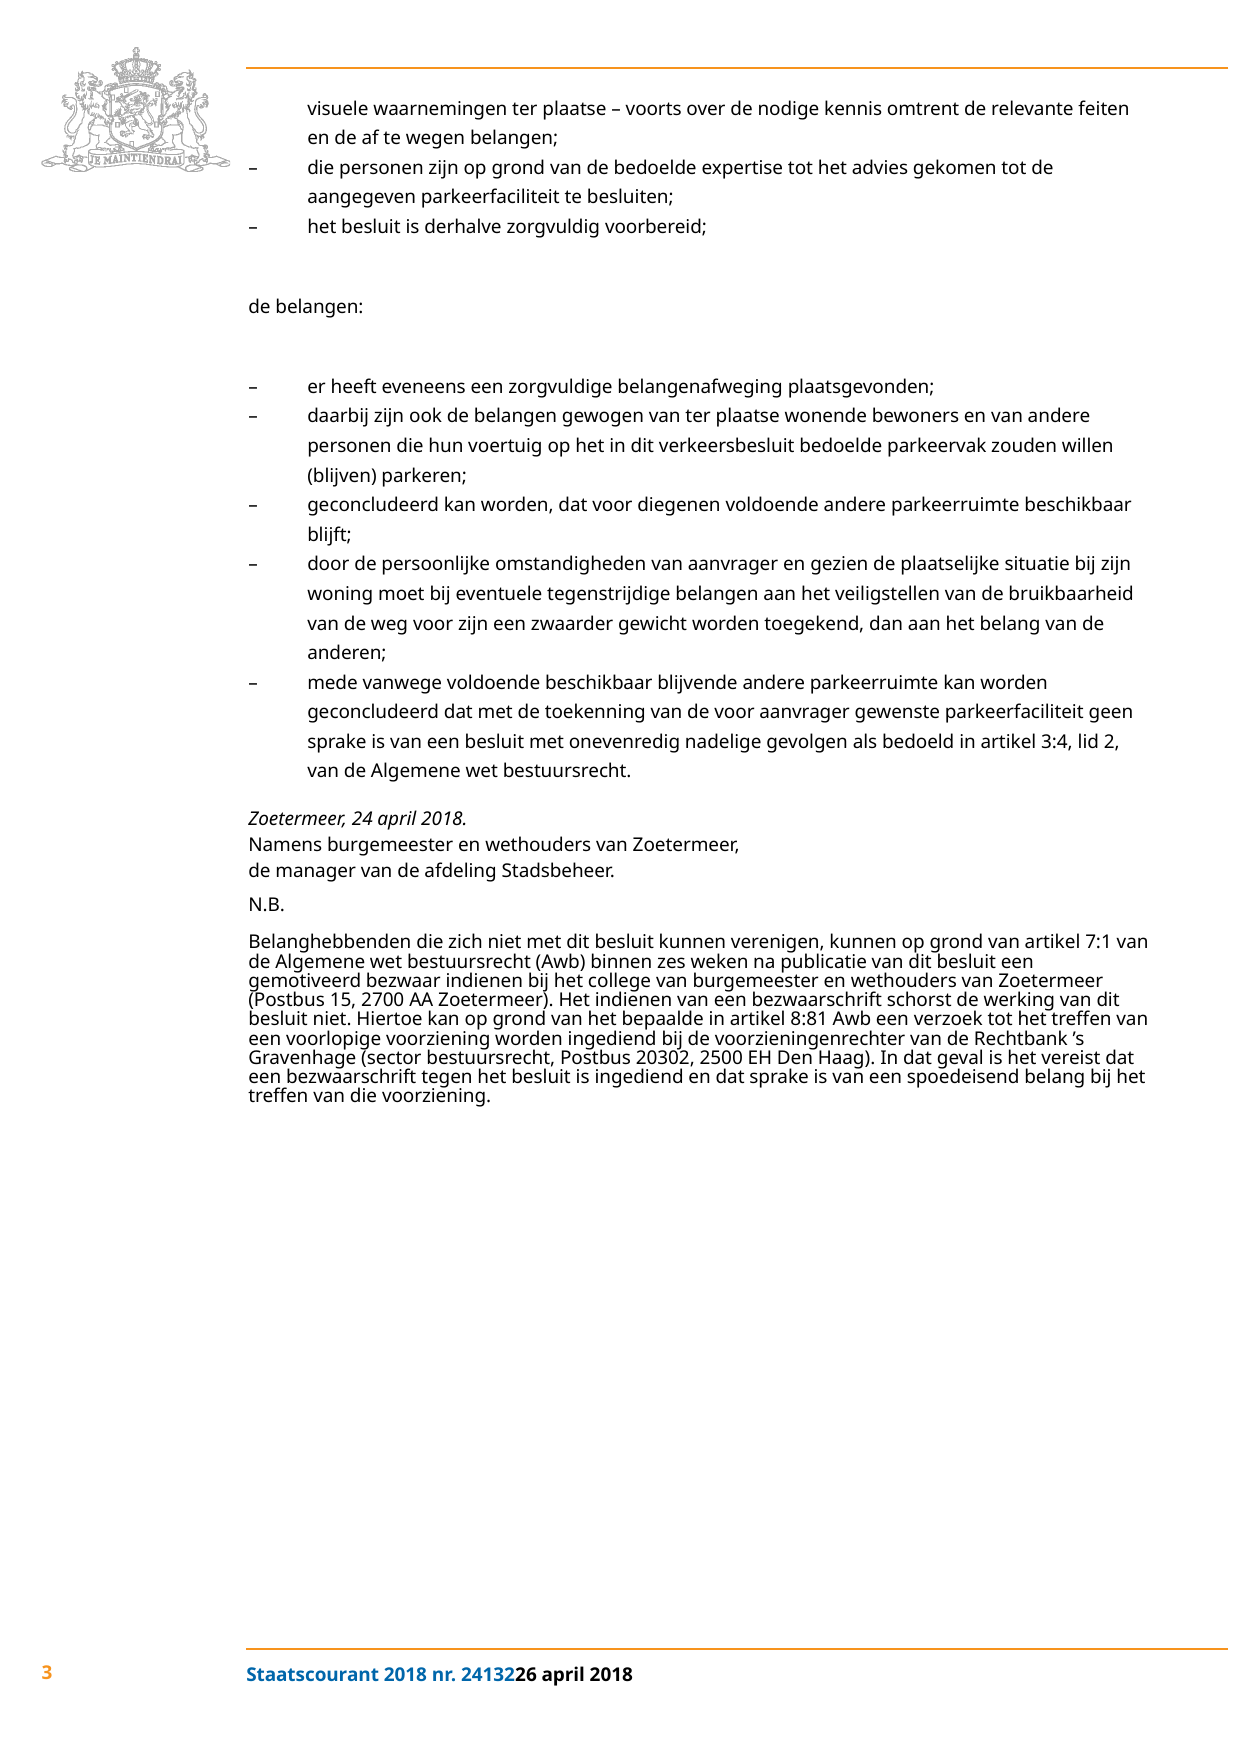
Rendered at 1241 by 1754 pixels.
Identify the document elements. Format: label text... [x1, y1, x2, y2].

text Belanghebbenden die zich niet met dit besluit kunnen verenigen, kunnen op grond van artikel 7:1 van de Algemene wet bestuursrecht (Awb) binnen zes weken na publicatie van dit besluit een gemotiveerd bezwaar indienen bij het college van burgemeester en wethouders van Zoetermeer (Postbus 15, 2700 AA Zoetermeer). Het indienen van een bezwaarschrift schorst de werking van dit besluit niet. Hiertoe kan op grond van het bepaalde in artikel 8:81 Awb een verzoek tot het treffen van een voorlopige voorziening worden ingediend bij de voorzieningenrechter van de Rechtbank ’s Gravenhage (sector bestuursrecht, Postbus 20302, 2500 EH Den Haag). In dat geval is het vereist dat een bezwaarschrift tegen het besluit is ingediend en dat sprake is van een spoedeisend belang bij het treffen van die voorziening. [248, 933, 1152, 1107]
list geconcludeerd kan worden, dat voor diegenen voldoende andere parkeerruimte beschikbaar blijft; [248, 491, 1152, 547]
list er heeft eveneens een zorgvuldige belangenafweging plaatsgevonden; [248, 373, 1152, 399]
list door de persoonlijke omstandigheden van aanvrager en gezien de plaatselijke situatie bij zijn woning moet bij eventuele tegenstrijdige belangen aan het veiligstellen van de bruikbaarheid van de weg voor zijn een zwaarder gewicht worden toegekend, dan aan het belang van de anderen; [248, 551, 1152, 665]
list mede vanwege voldoende beschikbaar blijvende andere parkeerruimte kan worden geconcludeerd dat met de toekenning van de voor aanvrager gewenste parkeerfaciliteit geen sprake is van een besluit met onevenredig nadelige gevolgen als bedoeld in artikel 3:4, lid 2, van de Algemene wet bestuursrecht. [248, 669, 1152, 783]
text de belangen: [248, 293, 1152, 319]
list het besluit is derhalve zorgvuldig voorbereid; [248, 213, 1152, 239]
list daarbij zijn ook de belangen gewogen van ter plaatse wonende bewoners en van andere personen die hun voertuig op het in dit verkeersbesluit bedoelde parkeervak zouden willen (blijven) parkeren; [248, 403, 1152, 488]
text de manager van de afdeling Stadsbeheer. [248, 857, 1152, 883]
list die personen zijn op grond van de bedoelde expertise tot het advies gekomen tot de aangegeven parkeerfaciliteit te besluiten; [248, 154, 1152, 209]
picture [41, 47, 231, 172]
list visuele waarnemingen ter plaatse – voorts over de nodige kennis omtrent de relevante feiten en de af te wegen belangen; [248, 95, 1152, 150]
text Namens burgemeester en wethouders van Zoetermeer, [248, 831, 1152, 857]
text Zoetermeer, 24 april 2018. [248, 806, 1152, 831]
text N.B. [248, 896, 1152, 916]
